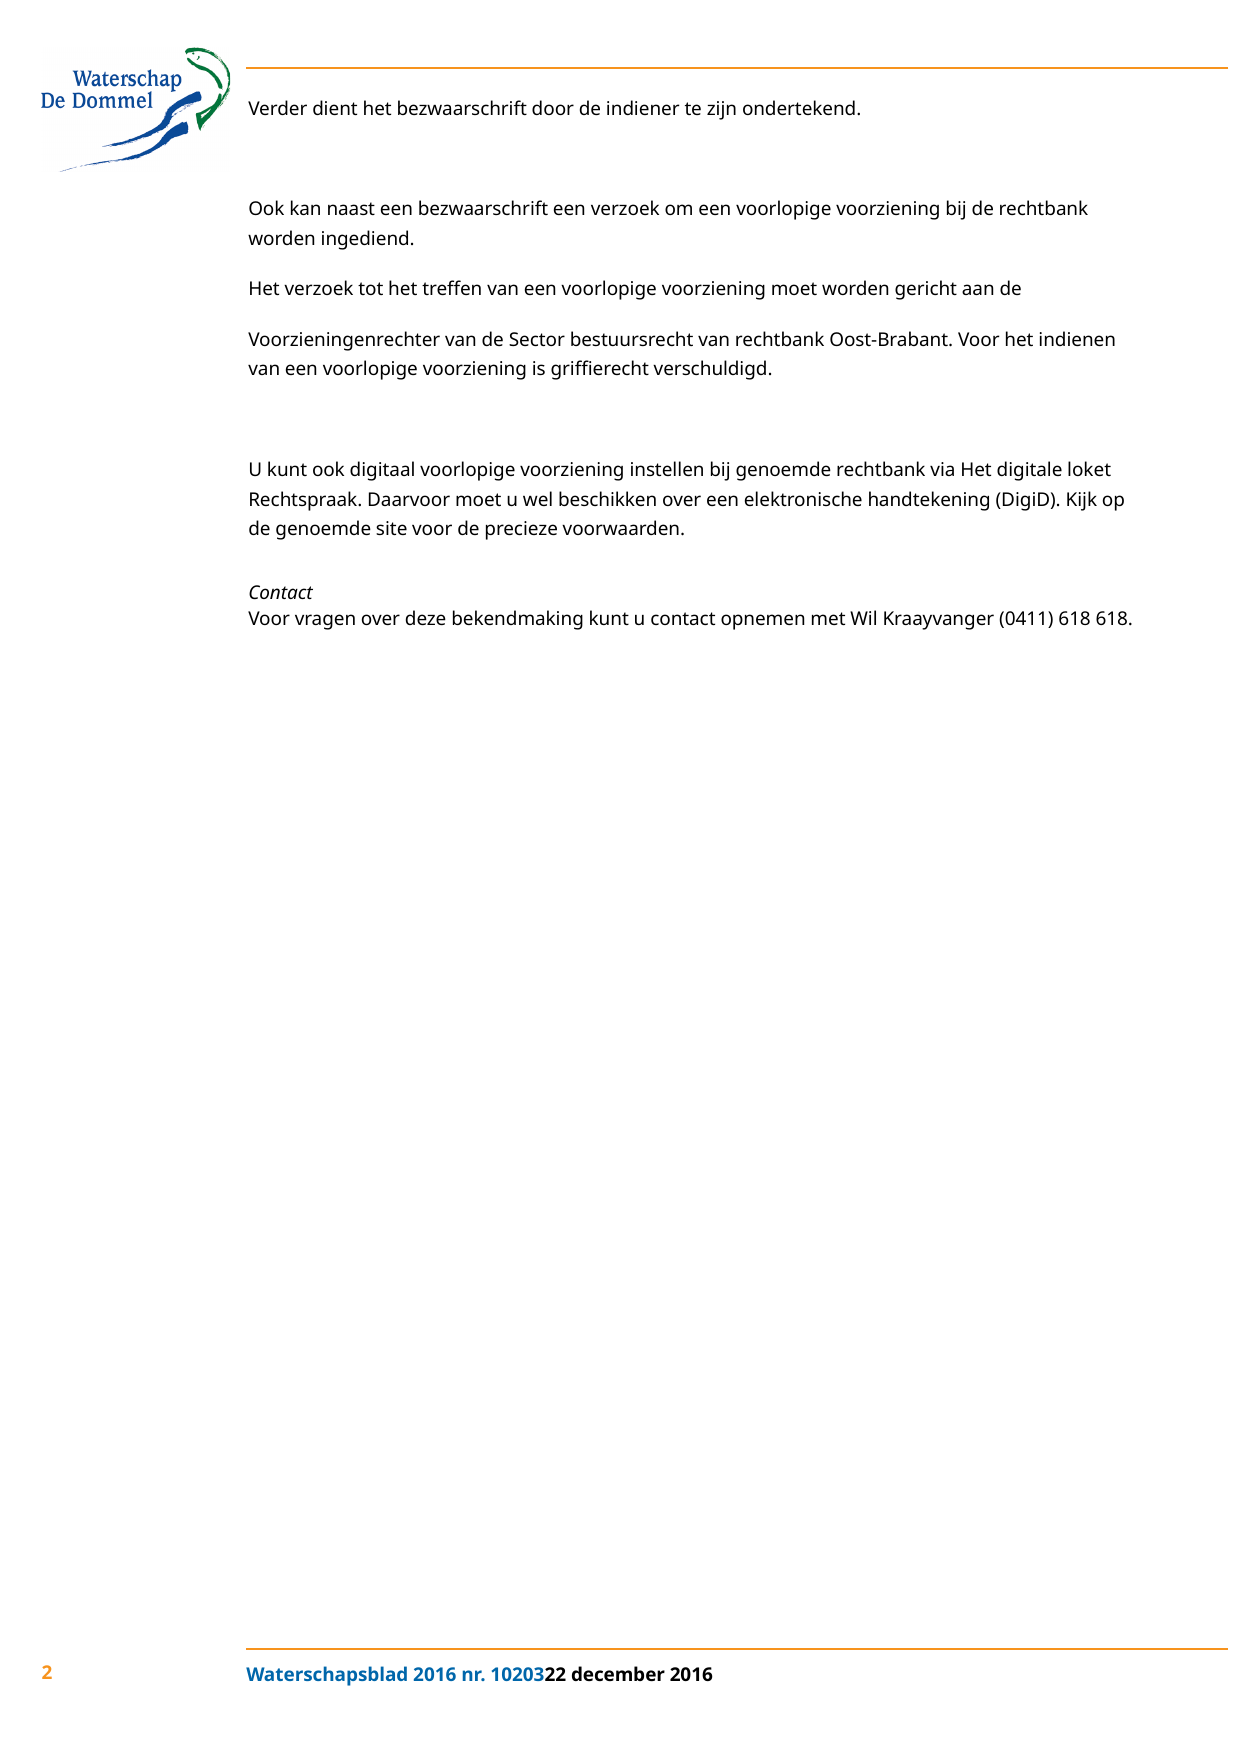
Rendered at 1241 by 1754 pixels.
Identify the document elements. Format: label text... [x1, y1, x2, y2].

text Contact [248, 579, 1152, 605]
picture [41, 47, 231, 172]
text Voor vragen over deze bekendmaking kunt u contact opnemen met Wil Kraayvanger (0411) 618 618. [248, 605, 1152, 631]
text U kunt ook digitaal voorlopige voorziening instellen bij genoemde rechtbank via Het digitale loket Rechtspraak. Daarvoor moet u wel beschikken over een elektronische handtekening (DigiD). Kijk op de genoemde site voor de precieze voorwaarden. [248, 456, 1152, 541]
text Ook kan naast een bezwaarschrift een verzoek om een voorlopige voorziening bij de rechtbank worden ingediend. [248, 196, 1152, 251]
text Verder dient het bezwaarschrift door de indiener te zijn ondertekend. [248, 95, 1152, 121]
text Voorzieningenrechter van de Sector bestuursrecht van rechtbank Oost-Brabant. Voor het indienen van een voorlopige voorziening is griffierecht verschuldigd. [248, 326, 1152, 381]
text Het verzoek tot het treffen van een voorlopige voorziening moet worden gericht aan de [248, 276, 1152, 301]
